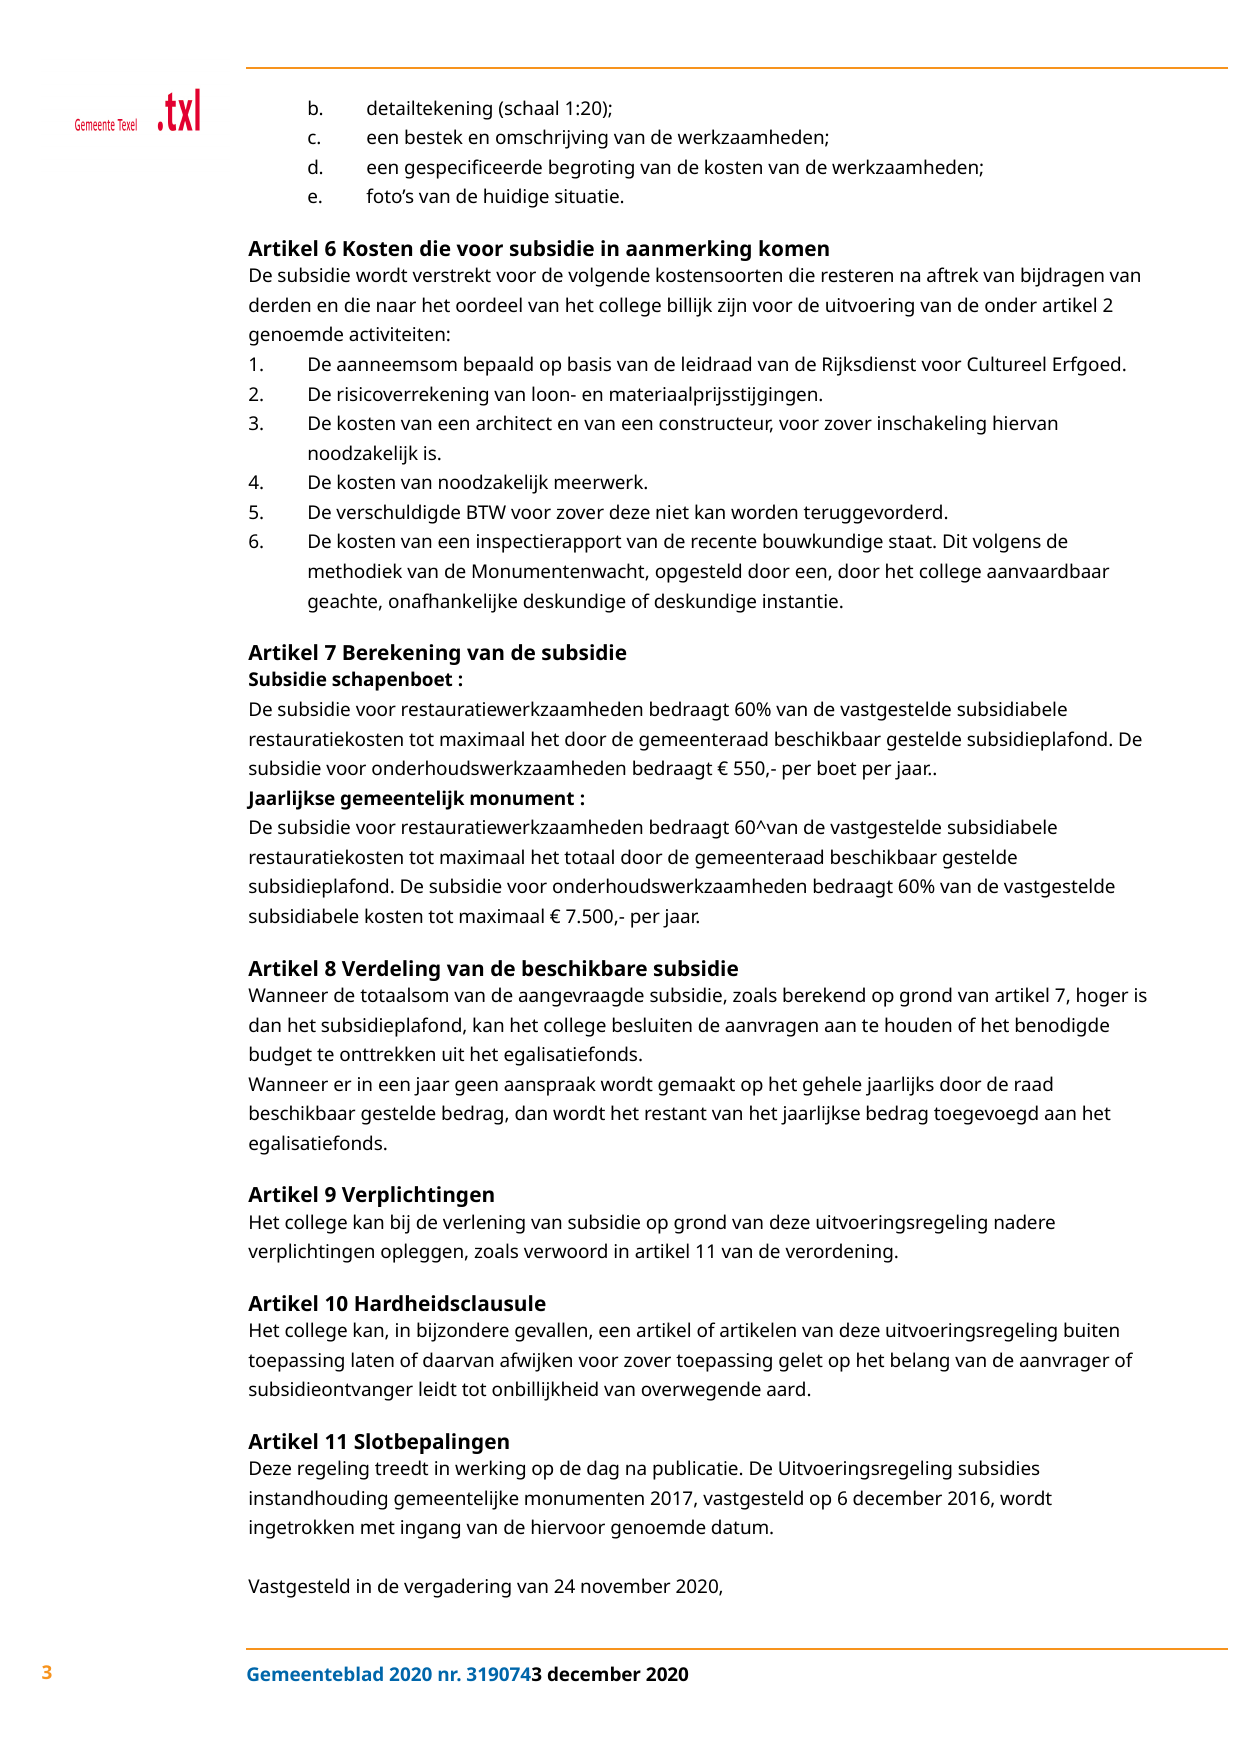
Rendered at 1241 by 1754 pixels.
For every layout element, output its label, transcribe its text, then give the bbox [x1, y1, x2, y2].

list detailtekening (schaal 1:20); [307, 95, 1152, 121]
list De risicoverrekening van loon- en materiaalprijsstijgingen. [248, 381, 1152, 406]
text Artikel 6 Kosten die voor subsidie in aanmerking komen [248, 234, 1152, 262]
list een gespecificeerde begroting van de kosten van de werkzaamheden; [307, 154, 1152, 180]
list De aanneemsom bepaald op basis van de leidraad van de Rijksdienst voor Cultureel Erfgoed. [248, 351, 1152, 377]
text Subsidie schapenboet : [248, 667, 1152, 692]
text Vastgesteld in de vergadering van 24 november 2020, [248, 1574, 1152, 1599]
text Artikel 8 Verdeling van de beschikbare subsidie [248, 954, 1152, 982]
list De kosten van een architect en van een constructeur, voor zover inschakeling hiervan noodzakelijk is. [248, 410, 1152, 466]
text De subsidie wordt verstrekt voor de volgende kostensoorten die resteren na aftrek van bijdragen van derden en die naar het oordeel van het college billijk zijn voor de uitvoering van de onder artikel 2 genoemde activiteiten: [248, 262, 1152, 347]
list foto’s van de huidige situatie. [307, 183, 1152, 209]
text Wanneer er in een jaar geen aanspraak wordt gemaakt op het gehele jaarlijks door de raad beschikbaar gestelde bedrag, dan wordt het restant van het jaarlijkse bedrag toegevoegd aan het egalisatiefonds. [248, 1071, 1152, 1156]
text Artikel 9 Verplichtingen [248, 1181, 1152, 1209]
text Artikel 10 Hardheidsclausule [248, 1289, 1152, 1317]
text Artikel 7 Berekening van de subsidie [248, 638, 1152, 667]
list De kosten van noodzakelijk meerwerk. [248, 469, 1152, 495]
text Artikel 11 Slotbepalingen [248, 1427, 1152, 1455]
text Het college kan, in bijzondere gevallen, een artikel of artikelen van deze uitvoeringsregeling buiten toepassing laten of daarvan afwijken voor zover toepassing gelet op het belang van de aanvrager of subsidieontvanger leidt tot onbillijkheid van overwegende aard. [248, 1317, 1152, 1402]
list een bestek en omschrijving van de werkzaamheden; [307, 124, 1152, 150]
text Deze regeling treedt in werking op de dag na publicatie. De Uitvoeringsregeling subsidies instandhouding gemeentelijke monumenten 2017, vastgesteld op 6 december 2016, wordt ingetrokken met ingang van de hiervoor genoemde datum. [248, 1455, 1152, 1540]
text Wanneer de totaalsom van de aangevraagde subsidie, zoals berekend op grond van artikel 7, hoger is dan het subsidieplafond, kan het college besluiten de aanvragen aan te houden of het benodigde budget te onttrekken uit het egalisatiefonds. [248, 982, 1152, 1067]
text Jaarlijkse gemeentelijk monument : [248, 785, 1152, 811]
text De subsidie voor restauratiewerkzaamheden bedraagt 60% van de vastgestelde subsidiabele restauratiekosten tot maximaal het door de gemeenteraad beschikbaar gestelde subsidieplafond. De subsidie voor onderhoudswerkzaamheden bedraagt € 550,- per boet per jaar.. [248, 696, 1152, 781]
text Het college kan bij de verlening van subsidie op grond van deze uitvoeringsregeling nadere verplichtingen opleggen, zoals verwoord in artikel 11 van de verordening. [248, 1209, 1152, 1264]
text De subsidie voor restauratiewerkzaamheden bedraagt 60^van de vastgestelde subsidiabele restauratiekosten tot maximaal het totaal door de gemeenteraad beschikbaar gestelde subsidieplafond. De subsidie voor onderhoudswerkzaamheden bedraagt 60% van de vastgestelde subsidiabele kosten tot maximaal € 7.500,- per jaar. [248, 814, 1152, 929]
list De verschuldigde BTW voor zover deze niet kan worden teruggevorderd. [248, 499, 1152, 525]
list De kosten van een inspectierapport van de recente bouwkundige staat. Dit volgens de methodiek van de Monumentenwacht, opgesteld door een, door het college aanvaardbaar geachte, onafhankelijke deskundige of deskundige instantie. [248, 529, 1152, 613]
picture [41, 47, 231, 172]
